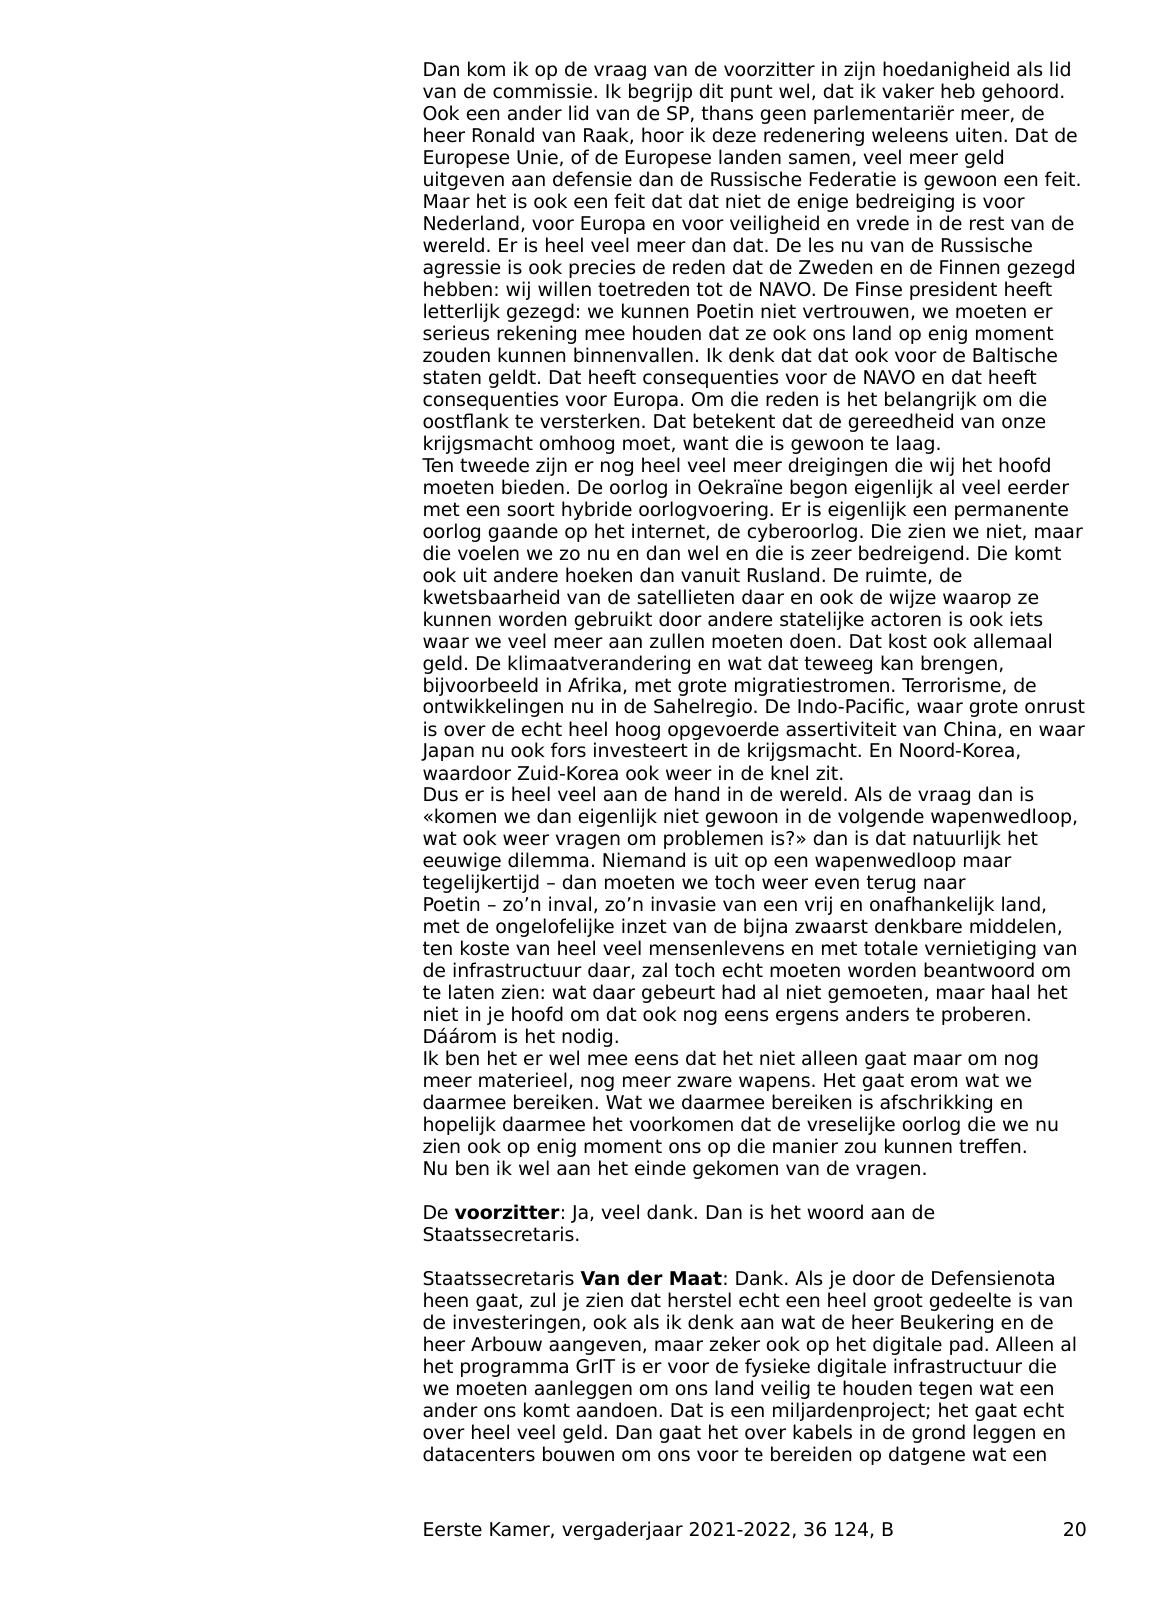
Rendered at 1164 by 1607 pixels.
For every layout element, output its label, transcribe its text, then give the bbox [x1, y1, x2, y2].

text Staatssecretaris Van der Maat: Dank. Als je door de Defensienota heen gaat, zul je zien dat herstel echt een heel groot gedeelte is van de investeringen, ook als ik denk aan wat de heer Beukering en de heer Arbouw aangeven, maar zeker ook op het digitale pad. Alleen al het programma GrIT is er voor de fysieke digitale infrastructuur die we moeten aanleggen om ons land veilig te houden tegen wat een ander ons komt aandoen. Dat is een miljardenproject; het gaat echt over heel veel geld. Dan gaat het over kabels in de grond leggen en datacenters bouwen om ons voor te bereiden op datgene wat een [422, 1268, 1087, 1466]
text Nu ben ik wel aan het einde gekomen van de vragen. [422, 1158, 1087, 1180]
text De voorzitter: Ja, veel dank. Dan is het woord aan de Staatssecretaris. [422, 1202, 1087, 1246]
text Ik ben het er wel mee eens dat het niet alleen gaat maar om nog meer materieel, nog meer zware wapens. Het gaat erom wat we daarmee bereiken. Wat we daarmee bereiken is afschrikking en hopelijk daarmee het voorkomen dat de vreselijke oorlog die we nu zien ook op enig moment ons op die manier zou kunnen treffen. [422, 1048, 1087, 1158]
text Dan kom ik op de vraag van de voorzitter in zijn hoedanigheid als lid van de commissie. Ik begrijp dit punt wel, dat ik vaker heb gehoord. Ook een ander lid van de SP, thans geen parlementariër meer, de heer Ronald van Raak, hoor ik deze redenering weleens uiten. Dat de Europese Unie, of de Europese landen samen, veel meer geld uitgeven aan defensie dan de Russische Federatie is gewoon een feit. Maar het is ook een feit dat dat niet de enige bedreiging is voor Nederland, voor Europa en voor veiligheid en vrede in de rest van de wereld. Er is heel veel meer dan dat. De les nu van de Russische agressie is ook precies de reden dat de Zweden en de Finnen gezegd hebben: wij willen toetreden tot de NAVO. De Finse president heeft letterlijk gezegd: we kunnen Poetin niet vertrouwen, we moeten er serieus rekening mee houden dat ze ook ons land op enig moment zouden kunnen binnenvallen. Ik denk dat dat ook voor de Baltische staten geldt. Dat heeft consequenties voor de NAVO en dat heeft consequenties voor Europa. Om die reden is het belangrijk om die oostflank te versterken. Dat betekent dat de gereedheid van onze krijgsmacht omhoog moet, want die is gewoon te laag. [422, 59, 1087, 455]
text Dus er is heel veel aan de hand in de wereld. Als de vraag dan is «komen we dan eigenlijk niet gewoon in de volgende wapenwedloop, wat ook weer vragen om problemen is?» dan is dat natuurlijk het eeuwige dilemma. Niemand is uit op een wapenwedloop maar tegelijkertijd – dan moeten we toch weer even terug naar Poetin – zo’n inval, zo’n invasie van een vrij en onafhankelijk land, met de ongelofelijke inzet van de bijna zwaarst denkbare middelen, ten koste van heel veel mensenlevens en met totale vernietiging van de infrastructuur daar, zal toch echt moeten worden beantwoord om te laten zien: wat daar gebeurt had al niet gemoeten, maar haal het niet in je hoofd om dat ook nog eens ergens anders te proberen. Dáárom is het nodig. [422, 784, 1087, 1048]
text Ten tweede zijn er nog heel veel meer dreigingen die wij het hoofd moeten bieden. De oorlog in Oekraïne begon eigenlijk al veel eerder met een soort hybride oorlogvoering. Er is eigenlijk een permanente oorlog gaande op het internet, de cyberoorlog. Die zien we niet, maar die voelen we zo nu en dan wel en die is zeer bedreigend. Die komt ook uit andere hoeken dan vanuit Rusland. De ruimte, de kwetsbaarheid van de satellieten daar en ook de wijze waarop ze kunnen worden gebruikt door andere statelijke actoren is ook iets waar we veel meer aan zullen moeten doen. Dat kost ook allemaal geld. De klimaatverandering en wat dat teweeg kan brengen, bijvoorbeeld in Afrika, met grote migratiestromen. Terrorisme, de ontwikkelingen nu in de Sahelregio. De Indo-Pacific, waar grote onrust is over de echt heel hoog opgevoerde assertiviteit van China, en waar Japan nu ook fors investeert in de krijgsmacht. En Noord-Korea, waardoor Zuid-Korea ook weer in de knel zit. [422, 455, 1087, 784]
